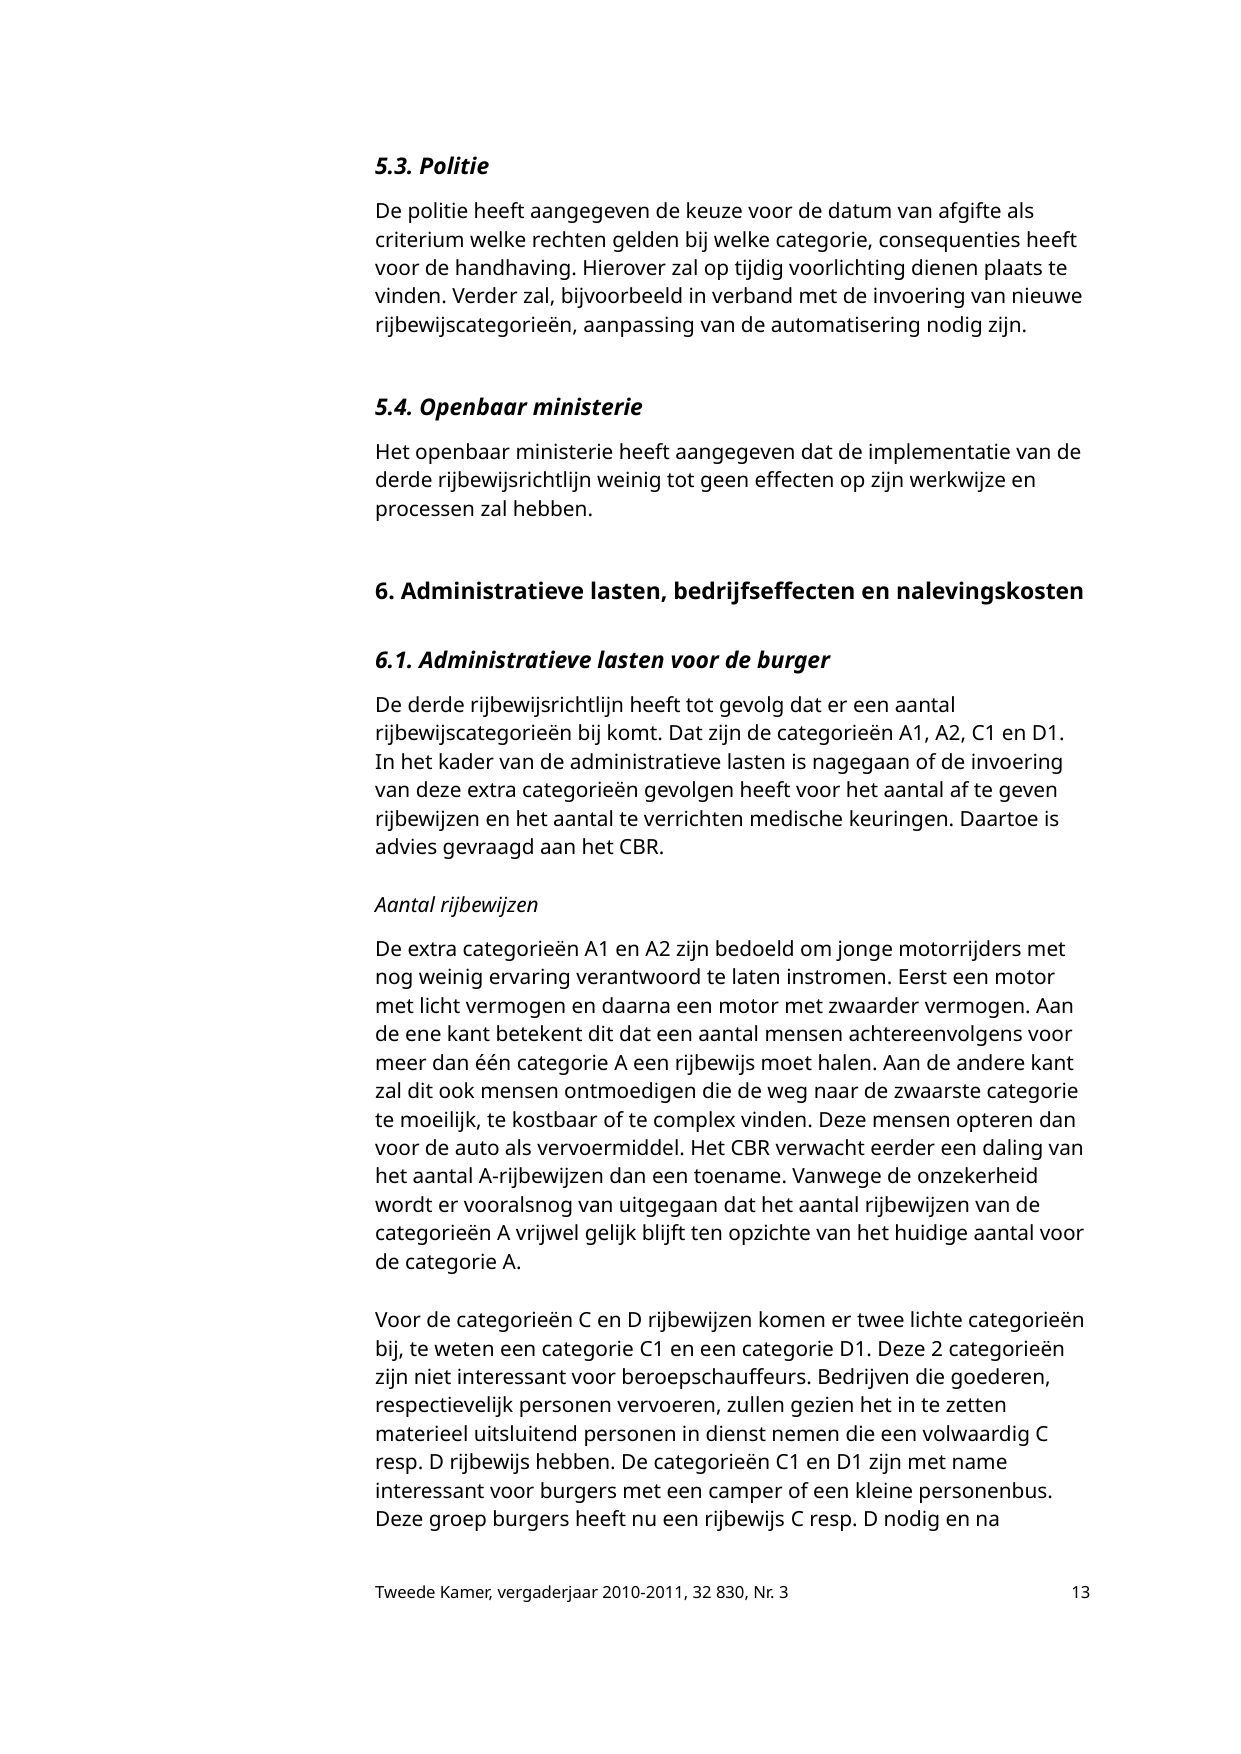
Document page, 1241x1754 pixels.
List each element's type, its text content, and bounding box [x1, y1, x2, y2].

text De derde rijbewijsrichtlijn heeft tot gevolg dat er een aantal rijbewijscategorieën bij komt. Dat zijn de categorieën A1, A2, C1 en D1. In het kader van de administratieve lasten is nagegaan of de invoering van deze extra categorieën gevolgen heeft voor het aantal af te geven rijbewijzen en het aantal te verrichten medische keuringen. Daartoe is advies gevraagd aan het CBR. [375, 690, 1090, 861]
subtitle 6. Administratieve lasten, bedrijfseffecten en nalevingskosten [375, 575, 1090, 606]
text De extra categorieën A1 en A2 zijn bedoeld om jonge motorrijders met nog weinig ervaring verantwoord te laten instromen. Eerst een motor met licht vermogen en daarna een motor met zwaarder vermogen. Aan de ene kant betekent dit dat een aantal mensen achtereenvolgens voor meer dan één categorie A een rijbewijs moet halen. Aan de andere kant zal dit ook mensen ontmoedigen die de weg naar de zwaarste categorie te moeilijk, te kostbaar of te complex vinden. Deze mensen opteren dan voor de auto als vervoermiddel. Het CBR verwacht eerder een daling van het aantal A-rijbewijzen dan een toename. Vanwege de onzekerheid wordt er vooralsnog van uitgegaan dat het aantal rijbewijzen van de categorieën A vrijwel gelijk blijft ten opzichte van het huidige aantal voor de categorie A. [375, 934, 1090, 1275]
text Het openbaar ministerie heeft aangegeven dat de implementatie van de derde rijbewijsrichtlijn weinig tot geen effecten op zijn werkwijze en processen zal hebben. [375, 437, 1090, 522]
text De politie heeft aangegeven de keuze voor de datum van afgifte als criterium welke rechten gelden bij welke categorie, consequenties heeft voor de handhaving. Hierover zal op tijdig voorlichting dienen plaats te vinden. Verder zal, bijvoorbeeld in verband met de invoering van nieuwe rijbewijscategorieën, aanpassing van de automatisering nodig zijn. [375, 196, 1090, 338]
subtitle 6.1. Administratieve lasten voor de burger [375, 644, 1090, 675]
text Aantal rijbewijzen [375, 891, 1090, 919]
subtitle 5.3. Politie [375, 150, 1090, 181]
text Voor de categorieën C en D rijbewijzen komen er twee lichte categorieën bij, te weten een categorie C1 en een categorie D1. Deze 2 categorieën zijn niet interessant voor beroepschauffeurs. Bedrijven die goederen, respectievelijk personen vervoeren, zullen gezien het in te zetten materieel uitsluitend personen in dienst nemen die een volwaardig C resp. D rijbewijs hebben. De categorieën C1 en D1 zijn met name interessant voor burgers met een camper of een kleine personenbus. Deze groep burgers heeft nu een rijbewijs C resp. D nodig en na [375, 1305, 1090, 1533]
subtitle 5.4. Openbaar ministerie [375, 391, 1090, 422]
